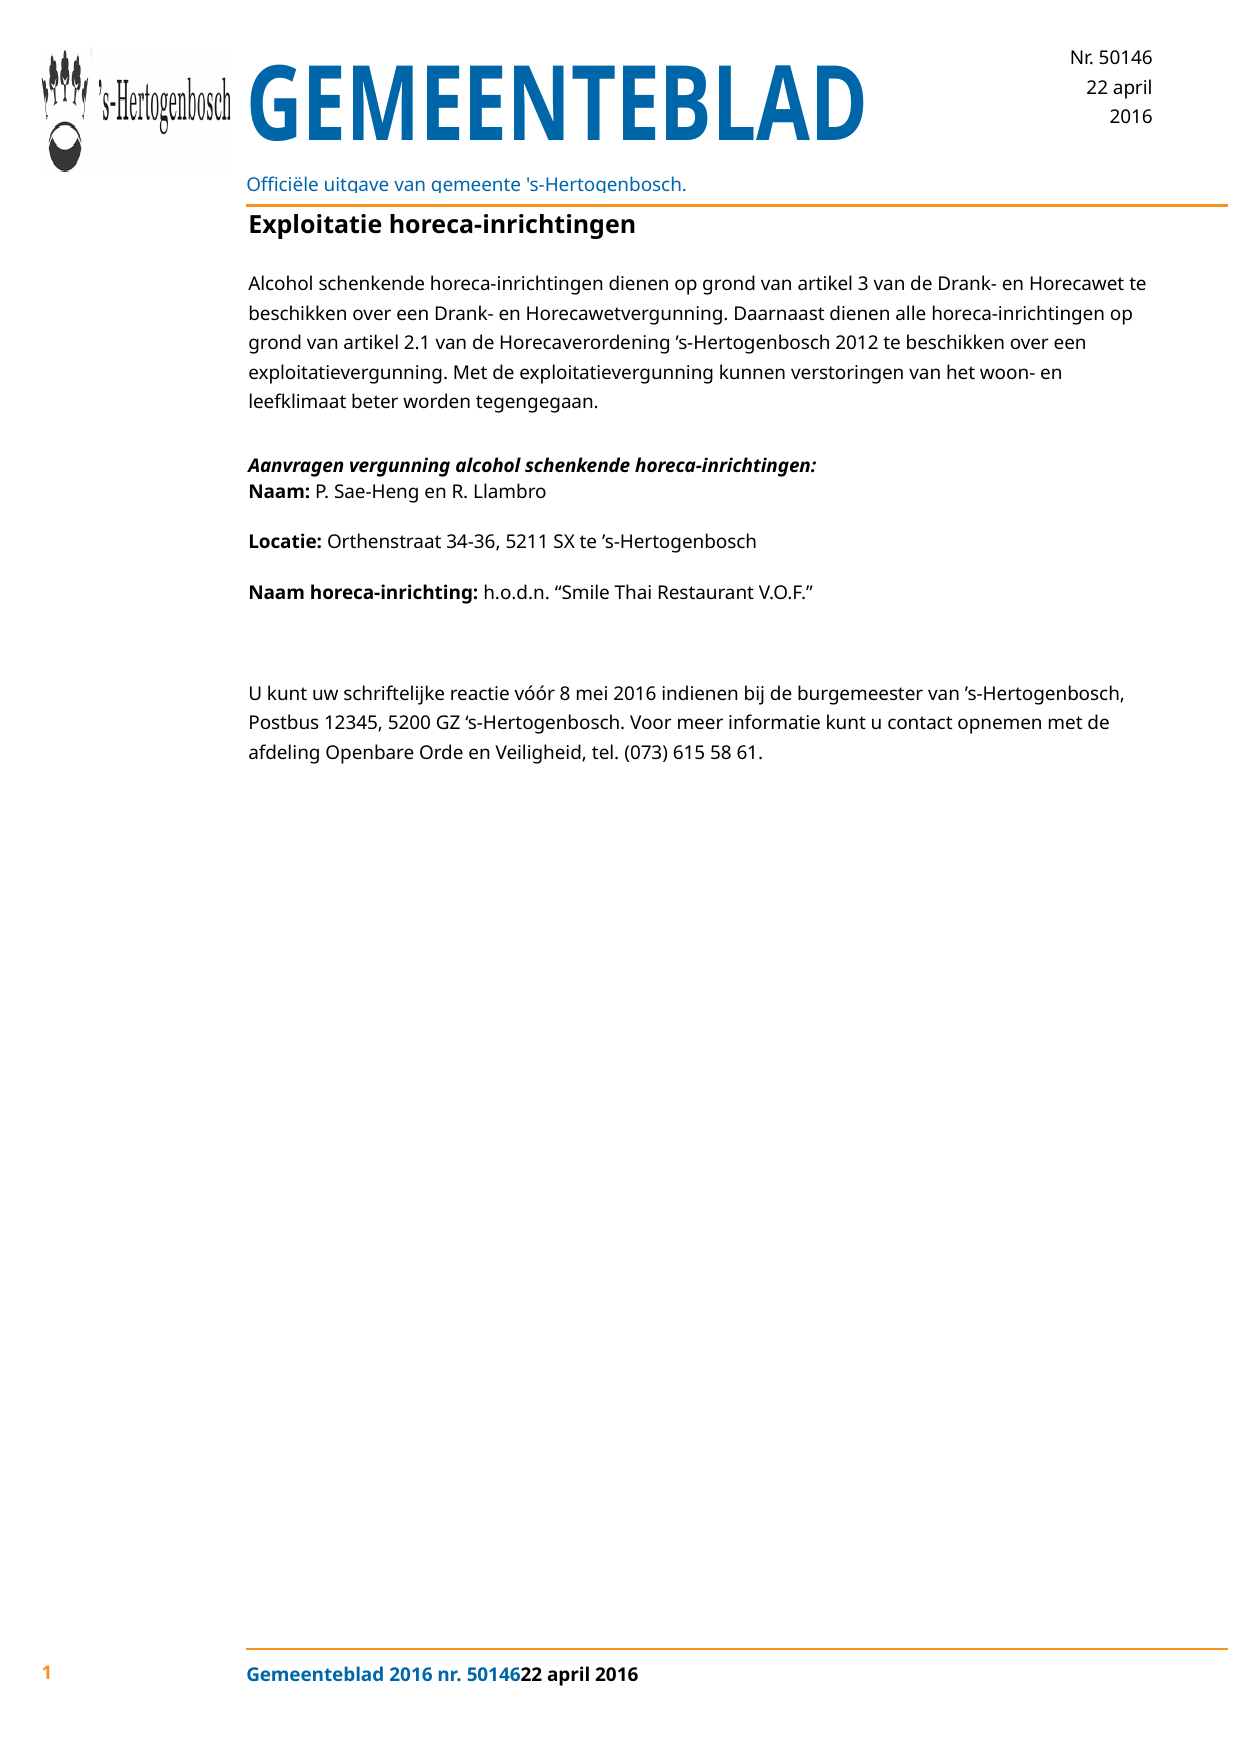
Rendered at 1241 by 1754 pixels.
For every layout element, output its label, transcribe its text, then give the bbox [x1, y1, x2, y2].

text Locatie: Orthenstraat 34-36, 5211 SX te ’s-Hertogenbosch [248, 529, 1152, 554]
text Aanvragen vergunning alcohol schenkende horeca-inrichtingen: [248, 453, 1152, 478]
text Alcohol schenkende horeca-inrichtingen dienen op grond van artikel 3 van de Drank- en Horecawet te beschikken over een Drank- en Horecawetvergunning. Daarnaast dienen alle horeca-inrichtingen op grond van artikel 2.1 van de Horecaverordening ’s-Hertogenbosch 2012 te beschikken over een exploitatievergunning. Met de exploitatievergunning kunnen verstoringen van het woon- en leefklimaat beter worden tegengegaan. [248, 270, 1152, 414]
text Naam horeca-inrichting: h.o.d.n. “Smile Thai Restaurant V.O.F.” [248, 579, 1152, 605]
text Naam: P. Sae-Heng en R. Llambro [248, 478, 1152, 504]
picture [41, 47, 231, 172]
text U kunt uw schriftelijke reactie vóór 8 mei 2016 indienen bij de burgemeester van ’s-Hertogenbosch, Postbus 12345, 5200 GZ ‘s-Hertogenbosch. Voor meer informatie kunt u contact opnemen met de afdeling Openbare Orde en Veiligheid, tel. (073) 615 58 61. [248, 680, 1152, 765]
text Exploitatie horeca-inrichtingen [248, 207, 1152, 241]
